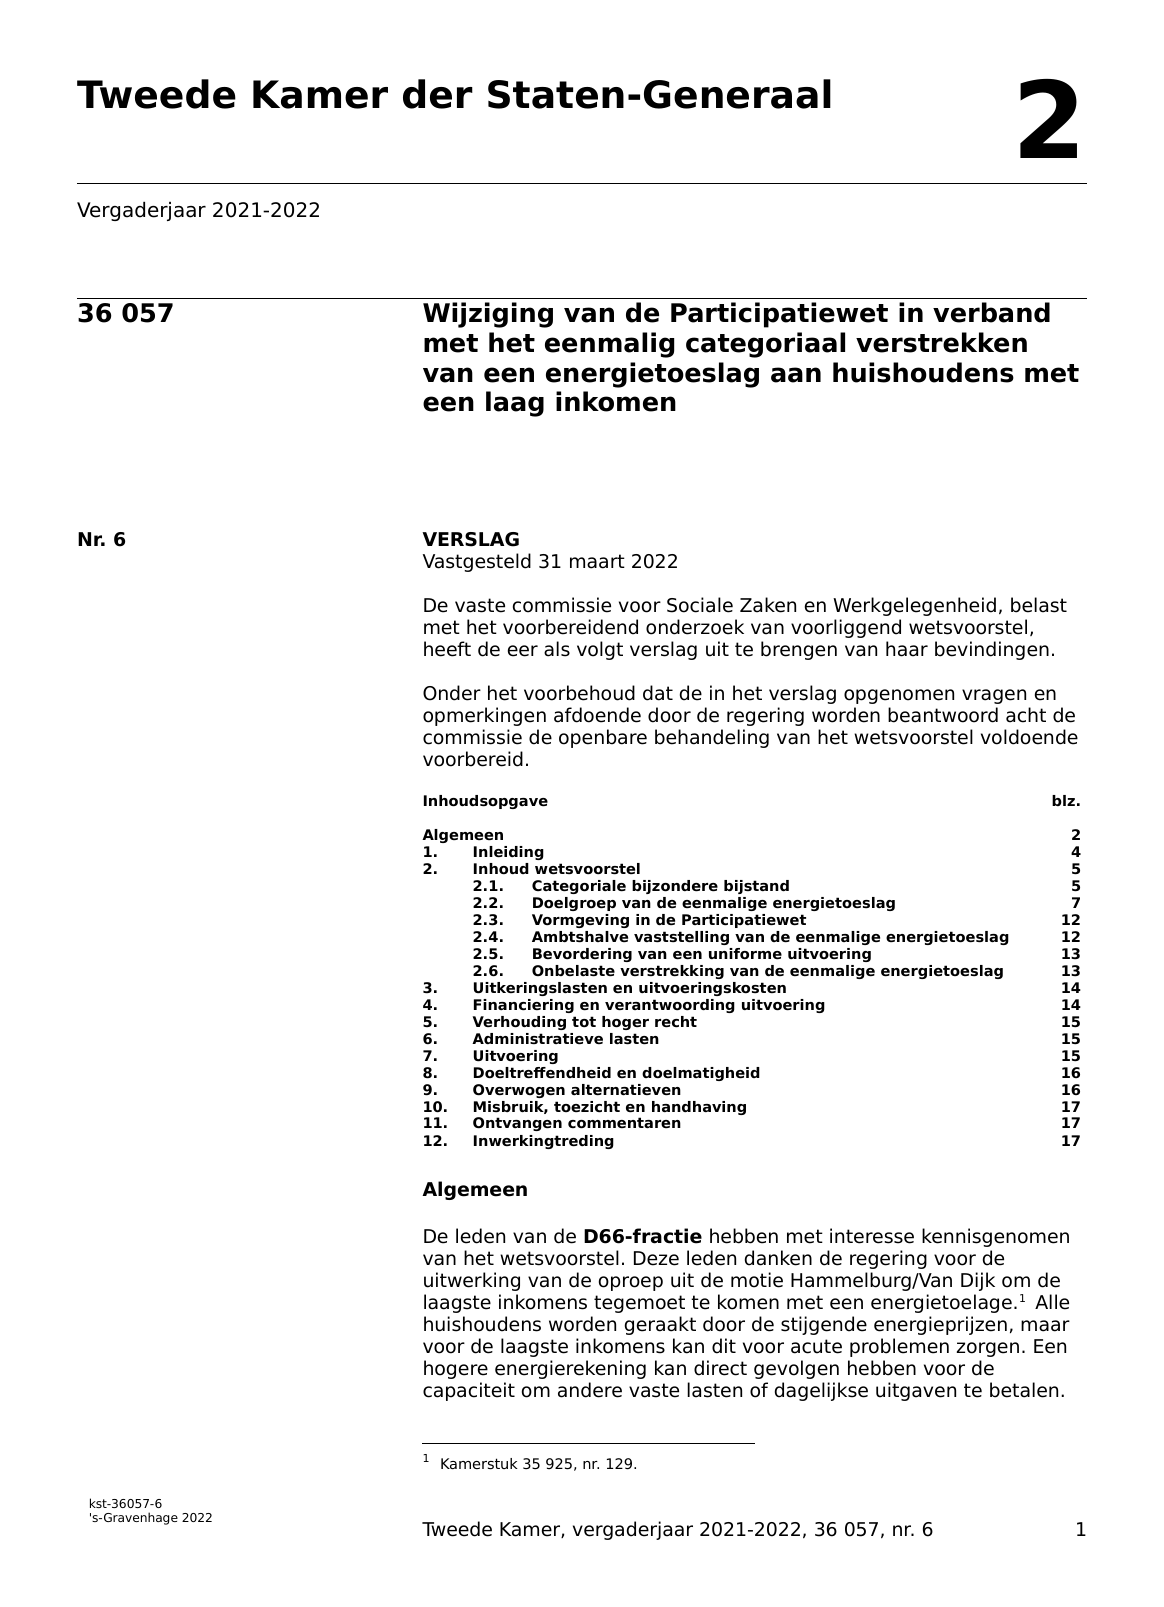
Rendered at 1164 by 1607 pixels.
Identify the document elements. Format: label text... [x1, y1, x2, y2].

table_cell [1028, 810, 1087, 827]
table_header Tweede Kamer der Staten-Generaal [77, 59, 886, 183]
table_cell [422, 929, 467, 946]
table_cell 5. [422, 1014, 467, 1031]
table_cell 2.3. [467, 912, 526, 929]
table_cell 11. [422, 1115, 467, 1132]
text Vastgesteld 31 maart 2022 [422, 551, 1087, 573]
table_cell Verhouding tot hoger recht [467, 1014, 1028, 1031]
table_cell 1. [422, 844, 467, 861]
table_cell Bevordering van een uniforme uitvoering [526, 946, 1028, 963]
table_header blz. [1028, 793, 1087, 810]
table_cell 2.4. [467, 929, 526, 946]
table_cell Uitvoering [467, 1048, 1028, 1064]
table_cell Administratieve lasten [467, 1031, 1028, 1047]
table_cell 17 [1028, 1115, 1087, 1132]
table_cell [422, 912, 467, 929]
table_cell 2. [422, 861, 467, 878]
text De vaste commissie voor Sociale Zaken en Werkgelegenheid, belast met het voorbereidend onderzoek van voorliggend wetsvoorstel, heeft de eer als volgt verslag uit te brengen van haar bevindingen. [422, 595, 1087, 661]
table_cell 4 [1028, 844, 1087, 861]
table_cell 15 [1028, 1031, 1087, 1047]
text kst-36057-6 [88, 1497, 323, 1511]
table_cell [422, 946, 467, 963]
subtitle Nr. 6 VERSLAG [77, 529, 1087, 551]
table_cell 14 [1028, 980, 1087, 997]
table_cell 3. [422, 980, 467, 997]
table_cell Ambtshalve vaststelling van de eenmalige energietoeslag [526, 929, 1028, 946]
table_cell 15 [1028, 1048, 1087, 1064]
table_cell 14 [1028, 997, 1087, 1013]
table_cell Algemeen [422, 827, 1028, 844]
table_cell Vergaderjaar 2021-2022 [77, 184, 1087, 298]
table_cell 2.6. [467, 963, 526, 979]
table_cell 2.5. [467, 946, 526, 963]
table_cell 2.1. [467, 878, 526, 895]
table_cell Inhoud wetsvoorstel [467, 861, 1028, 878]
table_cell 10. [422, 1099, 467, 1115]
table_header 2 [886, 59, 1087, 183]
table_cell 9. [422, 1081, 467, 1098]
table_cell 12. [422, 1133, 467, 1149]
table_cell Misbruik, toezicht en handhaving [467, 1099, 1028, 1115]
subtitle Algemeen [422, 1179, 1087, 1201]
table_cell 2 [1028, 827, 1087, 844]
table_cell 13 [1028, 946, 1087, 963]
text De leden van de D66-fractie hebben met interesse kennisgenomen van het wetsvoorstel. Deze leden danken de regering voor de uitwerking van de oproep uit de motie Hammelburg/Van Dijk om de laagste inkomens tegemoet te komen met een energietoelage. Alle huishoudens worden geraakt door de stijgende energieprijzen, maar voor de laagste inkomens kan dit voor acute problemen zorgen. Een hogere energierekening kan direct gevolgen hebben voor de capaciteit om andere vaste lasten of dagelijkse uitgaven te betalen. [422, 1226, 1087, 1402]
table_cell 7 [1028, 895, 1087, 912]
table_cell Categoriale bijzondere bijstand [526, 878, 1028, 895]
table_cell Uitkeringslasten en uitvoeringskosten [467, 980, 1028, 997]
table_cell 5 [1028, 861, 1087, 878]
table_cell 17 [1028, 1099, 1087, 1115]
table_cell [422, 810, 467, 827]
subtitle 36 057 Wijziging van de Participatiewet in verband met het eenmalig categoriaal verstrekken van een energietoeslag aan huishoudens met een laag inkomen [77, 299, 1087, 418]
table_cell 16 [1028, 1065, 1087, 1081]
table_cell Vormgeving in de Participatiewet [526, 912, 1028, 929]
text 's-Gravenhage 2022 [88, 1511, 323, 1525]
table_cell Financiering en verantwoording uitvoering [467, 997, 1028, 1013]
table_cell Doeltreffendheid en doelmatigheid [467, 1065, 1028, 1081]
table_cell [467, 810, 526, 827]
table_cell Onbelaste verstrekking van de eenmalige energietoeslag [526, 963, 1028, 979]
table_cell 8. [422, 1065, 467, 1081]
table_cell 12 [1028, 929, 1087, 946]
table_cell [422, 895, 467, 912]
table_cell Overwogen alternatieven [467, 1081, 1028, 1098]
table_cell Doelgroep van de eenmalige energietoeslag [526, 895, 1028, 912]
table_cell 13 [1028, 963, 1087, 979]
table_cell 2.2. [467, 895, 526, 912]
table_cell 16 [1028, 1081, 1087, 1098]
table_header Inhoudsopgave [422, 793, 1028, 810]
table_cell Ontvangen commentaren [467, 1115, 1028, 1132]
table_cell 12 [1028, 912, 1087, 929]
text Kamerstuk 35 925, nr. 129. [422, 1452, 1087, 1474]
table_cell Inwerkingtreding [467, 1133, 1028, 1149]
text Onder het voorbehoud dat de in het verslag opgenomen vragen en opmerkingen afdoende door de regering worden beantwoord acht de commissie de openbare behandeling van het wetsvoorstel voldoende voorbereid. [422, 683, 1087, 771]
table_cell [422, 878, 467, 895]
table_cell 6. [422, 1031, 467, 1047]
table_cell 15 [1028, 1014, 1087, 1031]
table_cell 4. [422, 997, 467, 1013]
table_cell [422, 963, 467, 979]
table_cell [526, 810, 1028, 827]
table_cell 17 [1028, 1133, 1087, 1149]
table_cell Inleiding [467, 844, 1028, 861]
table_cell 5 [1028, 878, 1087, 895]
table_cell 7. [422, 1048, 467, 1064]
